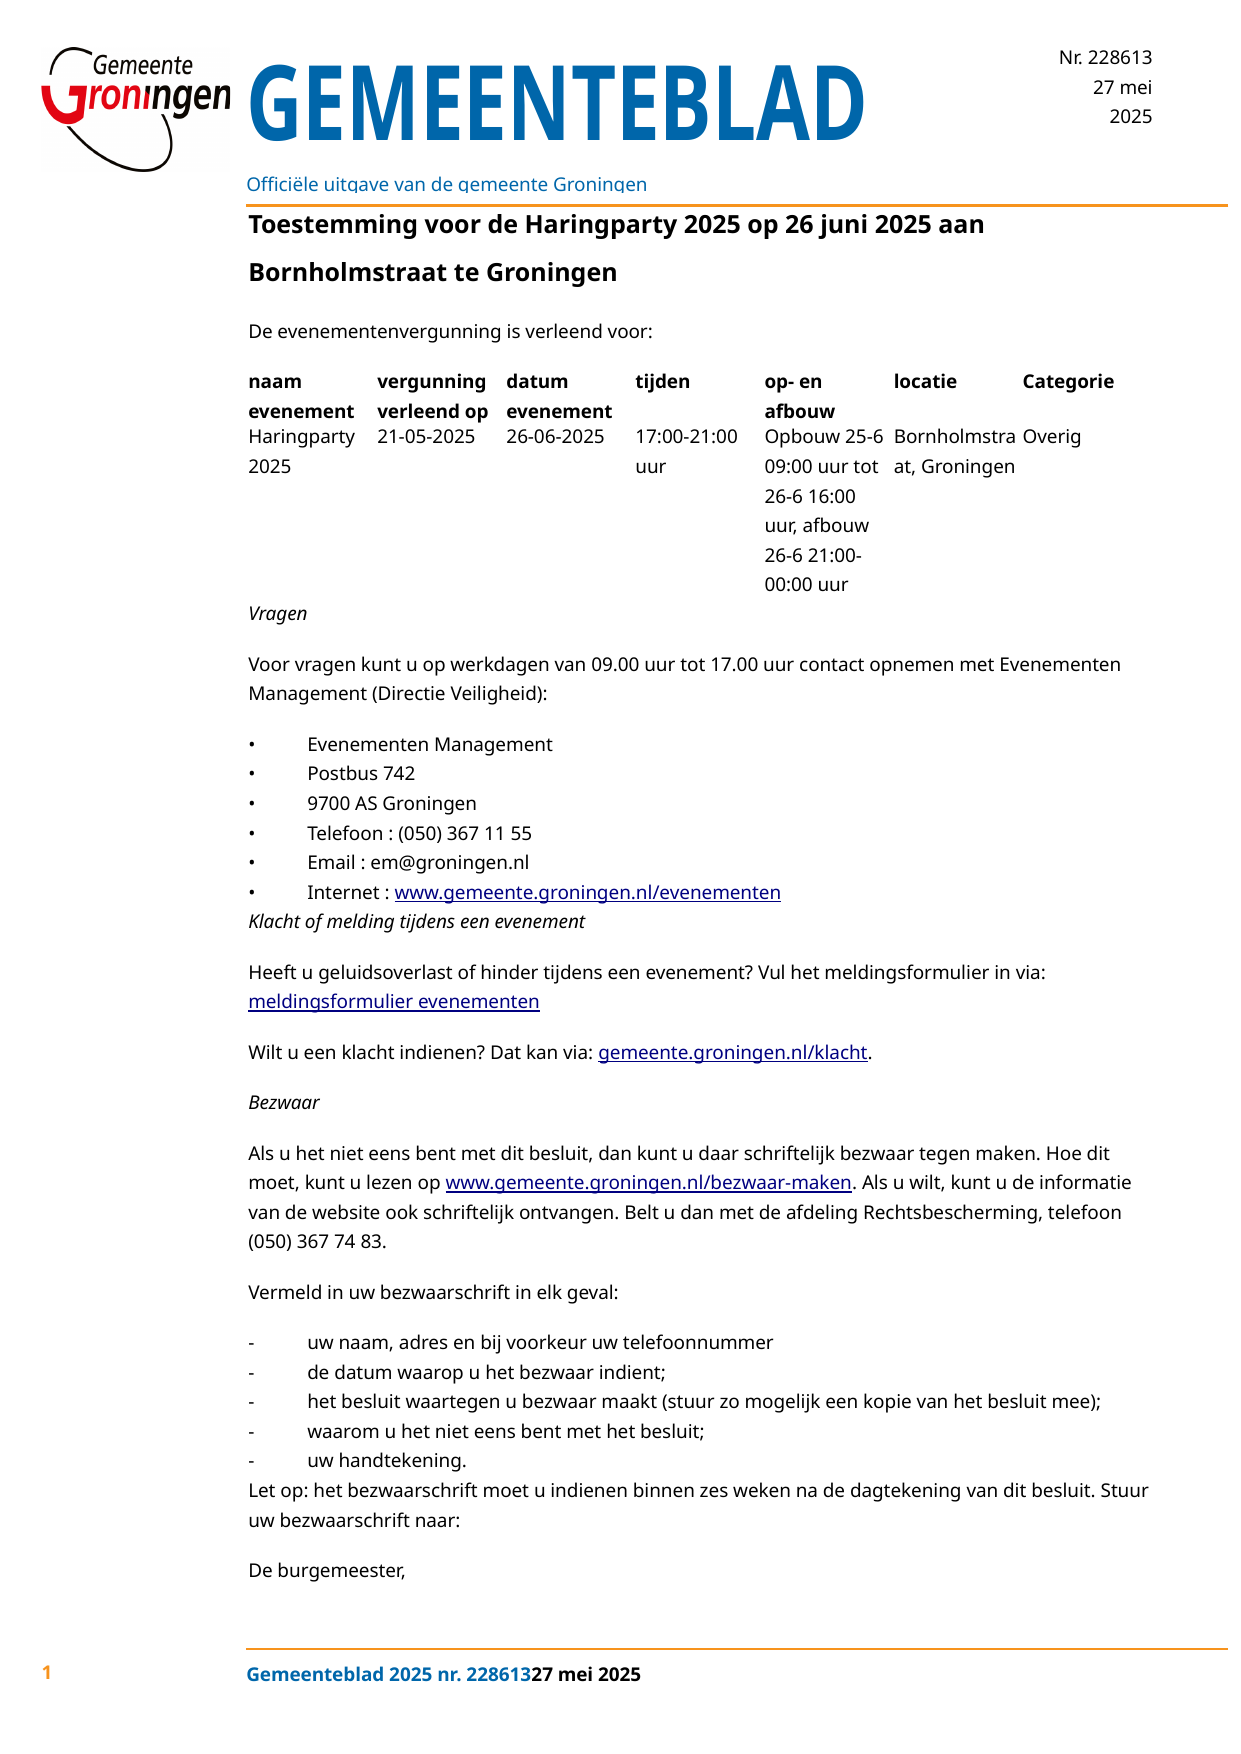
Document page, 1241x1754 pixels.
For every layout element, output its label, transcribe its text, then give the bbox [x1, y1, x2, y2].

text Wilt u een klacht indienen? Dat kan via: gemeente.groningen.nl/klacht. [248, 1039, 1152, 1065]
list Evenementen Management [248, 731, 1152, 757]
text Toestemming voor de Haringparty 2025 op 26 juni 2025 aan Bornholmstraat te Groningen [248, 207, 1152, 288]
table_cell Overig [1023, 424, 1152, 597]
table_header datum evenement [506, 369, 635, 424]
table_cell Bornholmstraat, Groningen [894, 424, 1022, 597]
list Email : em@groningen.nl [248, 849, 1152, 875]
table_header op- en afbouw [764, 369, 893, 424]
list het besluit waartegen u bezwaar maakt (stuur zo mogelijk een kopie van het besluit mee); [248, 1388, 1152, 1414]
text Klacht of melding tijdens een evenement [248, 908, 1152, 934]
text Vermeld in uw bezwaarschrift in elk geval: [248, 1279, 1152, 1305]
list Telefoon : (050) 367 11 55 [248, 820, 1152, 846]
table_header vergunning verleend op [377, 369, 506, 424]
text Bezwaar [248, 1089, 1152, 1115]
list uw naam, adres en bij voorkeur uw telefoonnummer [248, 1329, 1152, 1355]
text De burgemeester, [248, 1557, 1152, 1583]
table_cell 17:00-21:00 uur [635, 424, 764, 597]
list de datum waarop u het bezwaar indient; [248, 1359, 1152, 1385]
text Let op: het bezwaarschrift moet u indienen binnen zes weken na de dagtekening van dit besluit. Stuur uw bezwaarschrift naar: [248, 1477, 1152, 1533]
table_header naam evenement [248, 369, 377, 424]
table_header Categorie [1023, 369, 1152, 424]
list waarom u het niet eens bent met het besluit; [248, 1418, 1152, 1444]
table_cell 21-05-2025 [377, 424, 506, 597]
picture [41, 47, 231, 172]
text Voor vragen kunt u op werkdagen van 09.00 uur tot 17.00 uur contact opnemen met Evenementen Management (Directie Veiligheid): [248, 651, 1152, 706]
text Vragen [248, 601, 1152, 626]
text Als u het niet eens bent met dit besluit, dan kunt u daar schriftelijk bezwaar tegen maken. Hoe dit moet, kunt u lezen op www.gemeente.groningen.nl/bezwaar-maken. Als u wilt, kunt u de informatie van de website ook schriftelijk ontvangen. Belt u dan met de afdeling Rechtsbescherming, telefoon (050) 367 74 83. [248, 1140, 1152, 1254]
text Heeft u geluidsoverlast of hinder tijdens een evenement? Vul het meldingsformulier in via: meldingsformulier evenementen [248, 959, 1152, 1014]
table_cell 26-06-2025 [506, 424, 635, 597]
list Postbus 742 [248, 761, 1152, 786]
list Internet : www.gemeente.groningen.nl/evenementen [248, 879, 1152, 905]
table_cell Haringparty 2025 [248, 424, 377, 597]
list uw handtekening. [248, 1448, 1152, 1473]
list 9700 AS Groningen [248, 790, 1152, 816]
table_cell Opbouw 25-6 09:00 uur tot 26-6 16:00 uur, afbouw 26-6 21:00-00:00 uur [764, 424, 893, 597]
text De evenementenvergunning is verleend voor: [248, 318, 1152, 344]
table_header tijden [635, 369, 764, 424]
table_header locatie [894, 369, 1022, 424]
